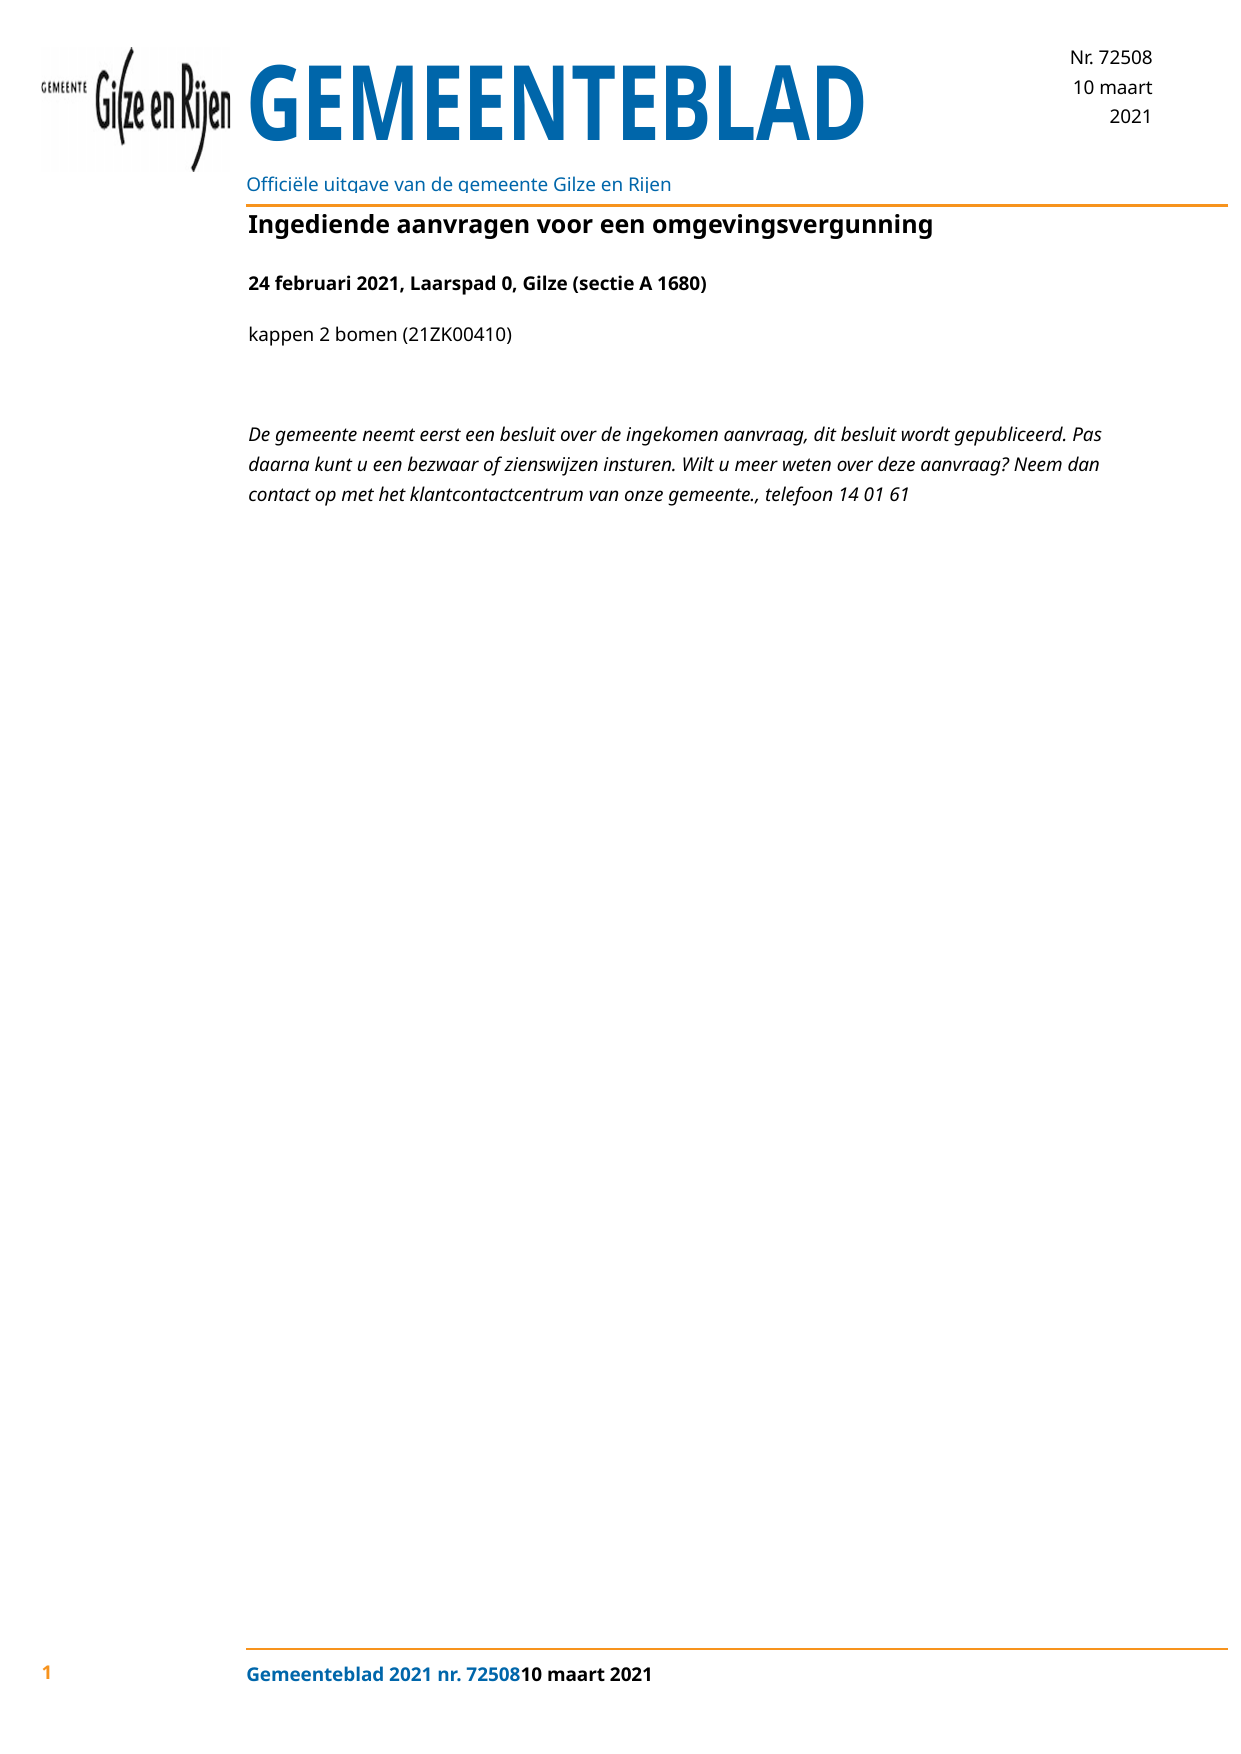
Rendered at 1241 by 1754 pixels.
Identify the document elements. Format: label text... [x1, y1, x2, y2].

text De gemeente neemt eerst een besluit over de ingekomen aanvraag, dit besluit wordt gepubliceerd. Pas daarna kunt u een bezwaar of zienswijzen insturen. Wilt u meer weten over deze aanvraag? Neem dan contact op met het klantcontactcentrum van onze gemeente., telefoon 14 01 61 [248, 422, 1152, 506]
text kappen 2 bomen (21ZK00410) [248, 321, 1152, 346]
text Ingediende aanvragen voor een omgevingsvergunning [248, 207, 1152, 241]
text 24 februari 2021, Laarspad 0, Gilze (sectie A 1680) [248, 270, 1152, 296]
picture [41, 47, 231, 172]
